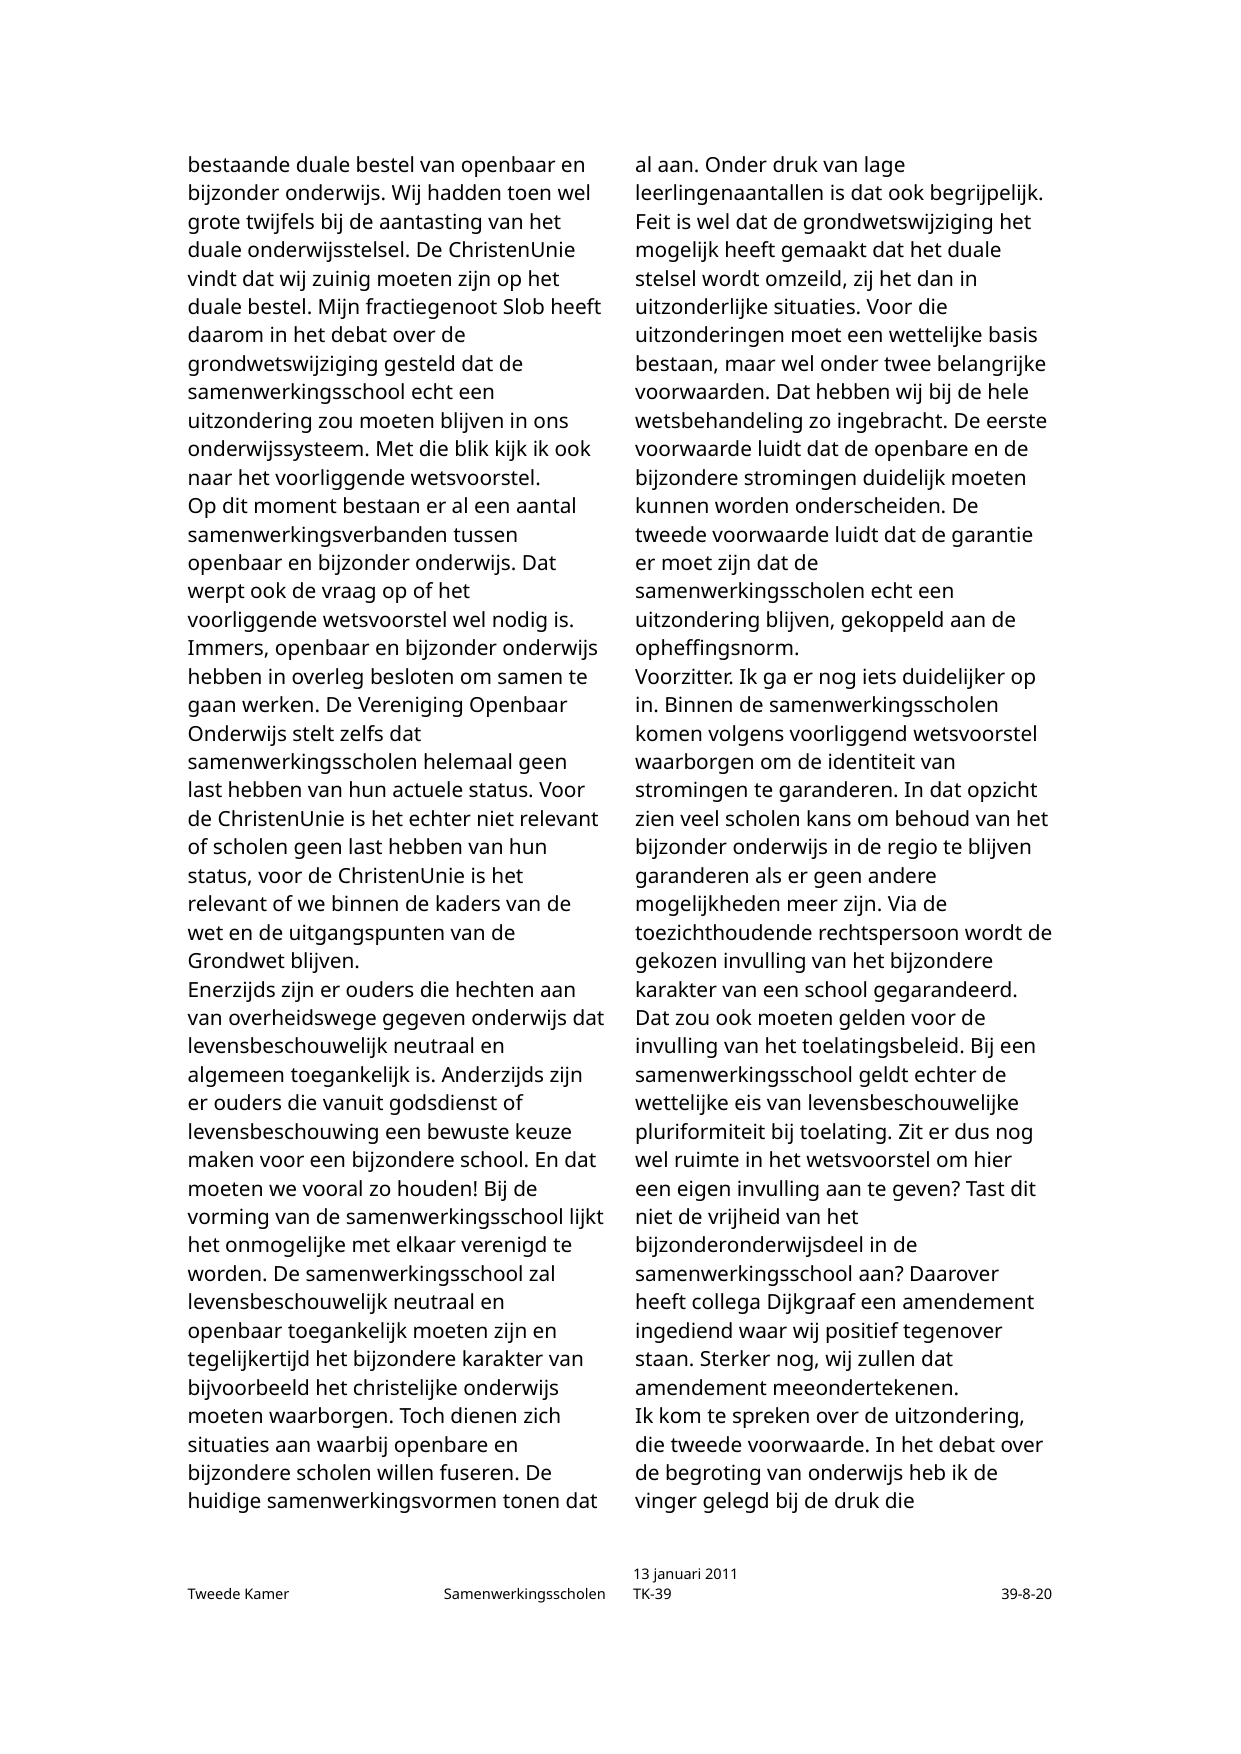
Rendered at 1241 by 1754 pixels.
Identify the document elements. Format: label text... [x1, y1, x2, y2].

text Voorzitter. Ik ga er nog iets duidelijker op in. Binnen de samenwerkingsscholen komen volgens voorliggend wetsvoorstel waarborgen om de identiteit van stromingen te garanderen. In dat opzicht zien veel scholen kans om behoud van het bijzonder onderwijs in de regio te blijven garanderen als er geen andere mogelijkheden meer zijn. Via de toezichthoudende rechtspersoon wordt de gekozen invulling van het bijzondere karakter van een school gegarandeerd. Dat zou ook moeten gelden voor de invulling van het toelatingsbeleid. Bij een samenwerkingsschool geldt echter de wettelijke eis van levensbeschouwelijke pluriformiteit bij toelating. Zit er dus nog wel ruimte in het wetsvoorstel om hier een eigen invulling aan te geven? Tast dit niet de vrijheid van het bijzonderonderwijsdeel in de samenwerkingsschool aan? Daarover heeft collega Dijkgraaf een amendement ingediend waar wij positief tegenover staan. Sterker nog, wij zullen dat amendement meeondertekenen. [635, 662, 1053, 1401]
text Op dit moment bestaan er al een aantal samenwerkingsverbanden tussen openbaar en bijzonder onderwijs. Dat werpt ook de vraag op of het voorliggende wetsvoorstel wel nodig is. Immers, openbaar en bijzonder onderwijs hebben in overleg besloten om samen te gaan werken. De Vereniging Openbaar Onderwijs stelt zelfs dat samenwerkingsscholen helemaal geen last hebben van hun actuele status. Voor de ChristenUnie is het echter niet relevant of scholen geen last hebben van hun status, voor de ChristenUnie is het relevant of we binnen de kaders van de wet en de uitgangspunten van de Grondwet blijven. [187, 491, 605, 975]
text Feit is wel dat de grondwetswijziging het mogelijk heeft gemaakt dat het duale stelsel wordt omzeild, zij het dan in uitzonderlijke situaties. Voor die uitzonderingen moet een wettelijke basis bestaan, maar wel onder twee belangrijke voorwaarden. Dat hebben wij bij de hele wetsbehandeling zo ingebracht. De eerste voorwaarde luidt dat de openbare en de bijzondere stromingen duidelijk moeten kunnen worden onderscheiden. De tweede voorwaarde luidt dat de garantie er moet zijn dat de samenwerkingsscholen echt een uitzondering blijven, gekoppeld aan de opheffingsnorm. [635, 207, 1053, 662]
text Ik kom te spreken over de uitzondering, die tweede voorwaarde. In het debat over de begroting van onderwijs heb ik de vinger gelegd bij de druk die [635, 1401, 1053, 1515]
text bestaande duale bestel van openbaar en bijzonder onderwijs. Wij hadden toen wel grote twijfels bij de aantasting van het duale onderwijsstelsel. De ChristenUnie vindt dat wij zuinig moeten zijn op het duale bestel. Mijn fractiegenoot Slob heeft daarom in het debat over de grondwetswijziging gesteld dat de samenwerkingsschool echt een uitzondering zou moeten blijven in ons onderwijssysteem. Met die blik kijk ik ook naar het voorliggende wetsvoorstel. [187, 150, 605, 491]
text Enerzijds zijn er ouders die hechten aan van overheidswege gegeven onderwijs dat levensbeschouwelijk neutraal en algemeen toegankelijk is. Anderzijds zijn er ouders die vanuit godsdienst of levensbeschouwing een bewuste keuze maken voor een bijzondere school. En dat moeten we vooral zo houden! Bij de vorming van de samenwerkingsschool lijkt het onmogelijke met elkaar verenigd te worden. De samenwerkingsschool zal levensbeschouwelijk neutraal en openbaar toegankelijk moeten zijn en tegelijkertijd het bijzondere karakter van bijvoorbeeld het christelijke onderwijs moeten waarborgen. Toch dienen zich situaties aan waarbij openbare en bijzondere scholen willen fuseren. De huidige samenwerkingsvormen tonen dat [187, 975, 605, 1515]
text al aan. Onder druk van lage leerlingenaantallen is dat ook begrijpelijk. [635, 150, 1053, 207]
